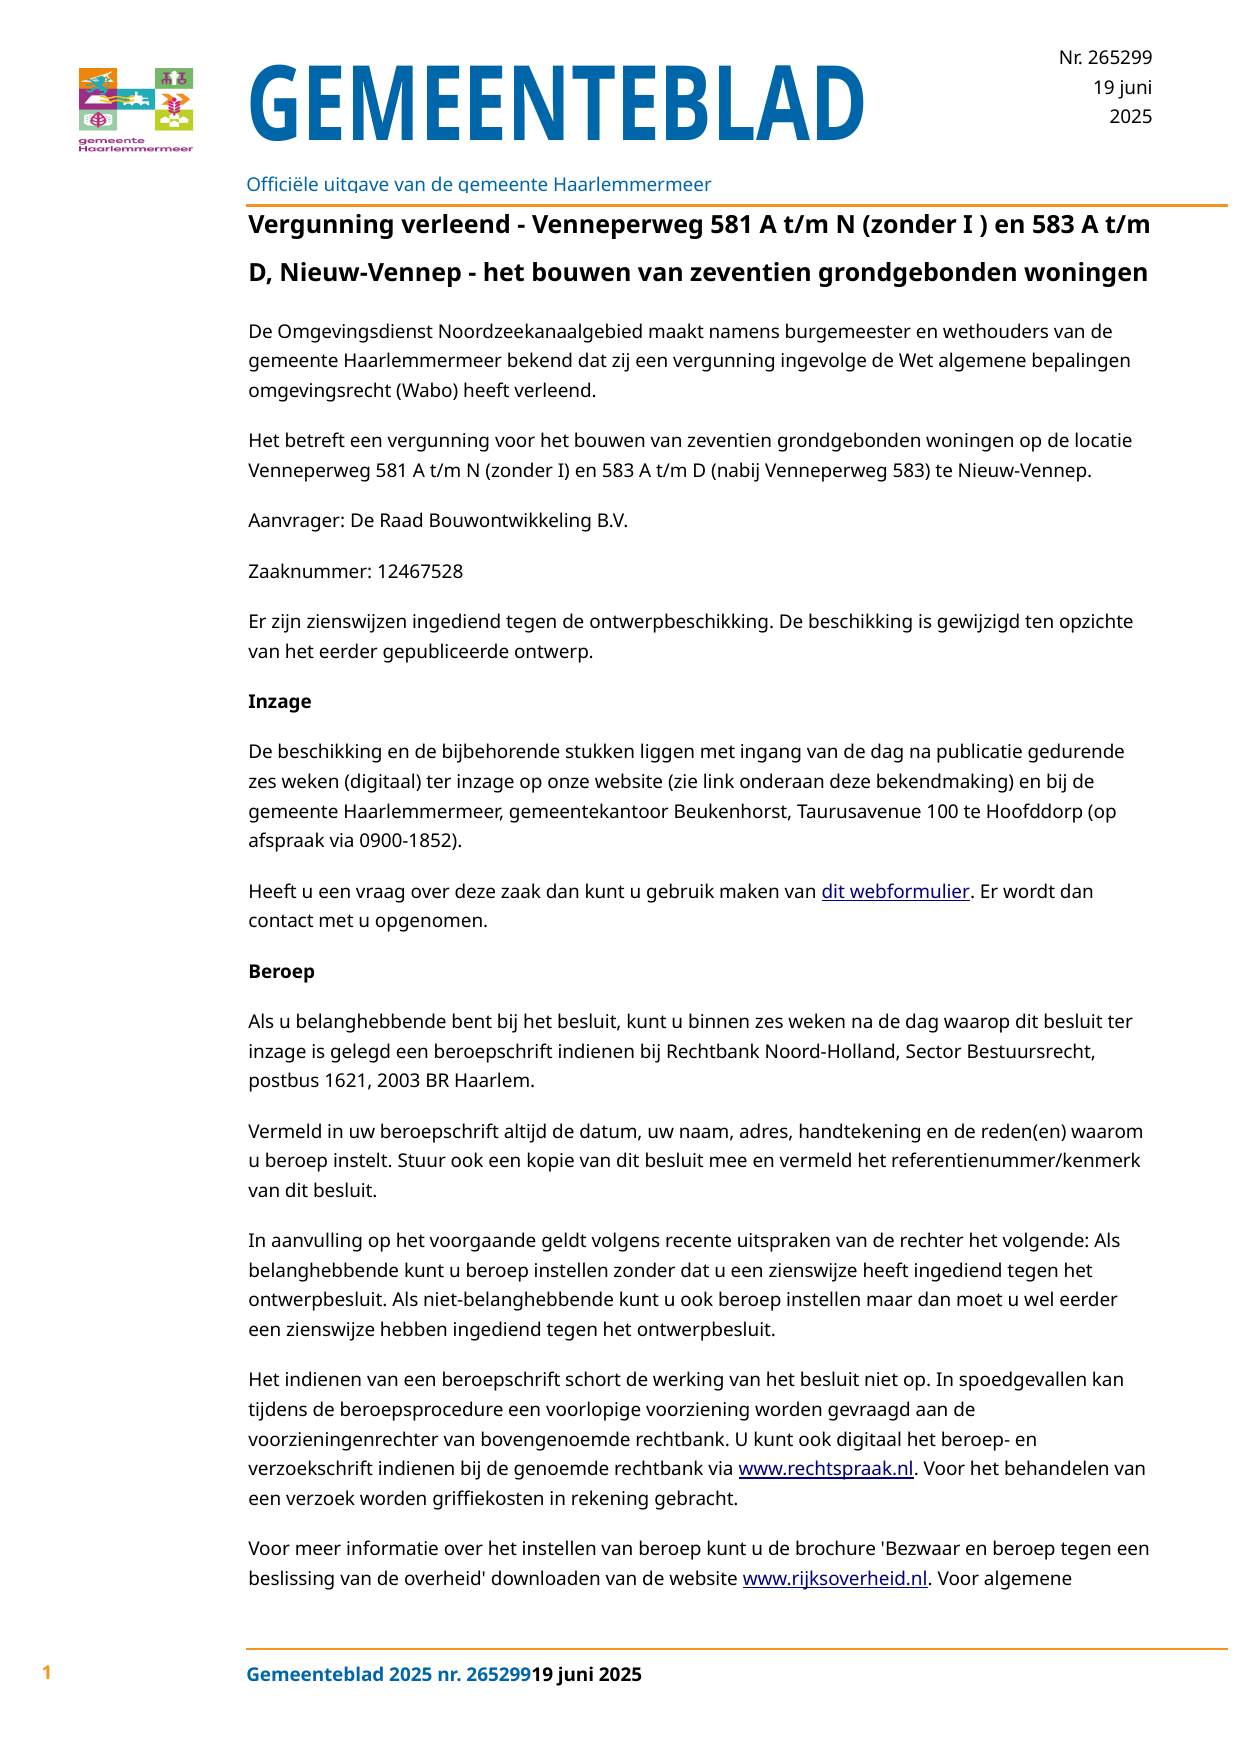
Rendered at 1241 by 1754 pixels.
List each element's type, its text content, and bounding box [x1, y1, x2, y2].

text Inzage [248, 688, 1152, 714]
text Het betreft een vergunning voor het bouwen van zeventien grondgebonden woningen op de locatie Venneperweg 581 A t/m N (zonder I) en 583 A t/m D (nabij Venneperweg 583) te Nieuw-Vennep. [248, 427, 1152, 483]
text Vergunning verleend - Venneperweg 581 A t/m N (zonder I ) en 583 A t/m D, Nieuw-Vennep - het bouwen van zeventien grondgebonden woningen [248, 207, 1152, 288]
text Voor meer informatie over het instellen van beroep kunt u de brochure 'Bezwaar en beroep tegen een beslissing van de overheid' downloaden van de website www.rijksoverheid.nl. Voor algemene [248, 1535, 1152, 1591]
text De Omgevingsdienst Noordzeekanaalgebied maakt namens burgemeester en wethouders van de gemeente Haarlemmermeer bekend dat zij een vergunning ingevolge de Wet algemene bepalingen omgevingsrecht (Wabo) heeft verleend. [248, 318, 1152, 403]
text Aanvrager: De Raad Bouwontwikkeling B.V. [248, 507, 1152, 533]
text De beschikking en de bijbehorende stukken liggen met ingang van de dag na publicatie gedurende zes weken (digitaal) ter inzage op onze website (zie link onderaan deze bekendmaking) en bij de gemeente Haarlemmermeer, gemeentekantoor Beukenhorst, Taurusavenue 100 te Hoofddorp (op afspraak via 0900-1852). [248, 739, 1152, 853]
picture [41, 47, 231, 172]
text In aanvulling op het voorgaande geldt volgens recente uitspraken van de rechter het volgende: Als belanghebbende kunt u beroep instellen zonder dat u een zienswijze heeft ingediend tegen het ontwerpbesluit. Als niet-belanghebbende kunt u ook beroep instellen maar dan moet u wel eerder een zienswijze hebben ingediend tegen het ontwerpbesluit. [248, 1227, 1152, 1342]
text Beroep [248, 958, 1152, 984]
text Het indienen van een beroepschrift schort de werking van het besluit niet op. In spoedgevallen kan tijdens de beroepsprocedure een voorlopige voorziening worden gevraagd aan de voorzieningenrechter van bovengenoemde rechtbank. U kunt ook digitaal het beroep- en verzoekschrift indienen bij de genoemde rechtbank via www.rechtspraak.nl. Voor het behandelen van een verzoek worden griffiekosten in rekening gebracht. [248, 1367, 1152, 1511]
text Vermeld in uw beroepschrift altijd de datum, uw naam, adres, handtekening en de reden(en) waarom u beroep instelt. Stuur ook een kopie van dit besluit mee en vermeld het referentienummer/kenmerk van dit besluit. [248, 1118, 1152, 1203]
text Er zijn zienswijzen ingediend tegen de ontwerpbeschikking. De beschikking is gewijzigd ten opzichte van het eerder gepubliceerde ontwerp. [248, 608, 1152, 664]
text Heeft u een vraag over deze zaak dan kunt u gebruik maken van dit webformulier. Er wordt dan contact met u opgenomen. [248, 878, 1152, 933]
text Zaaknummer: 12467528 [248, 558, 1152, 584]
text Als u belanghebbende bent bij het besluit, kunt u binnen zes weken na de dag waarop dit besluit ter inzage is gelegd een beroepschrift indienen bij Rechtbank Noord-Holland, Sector Bestuursrecht, postbus 1621, 2003 BR Haarlem. [248, 1008, 1152, 1093]
